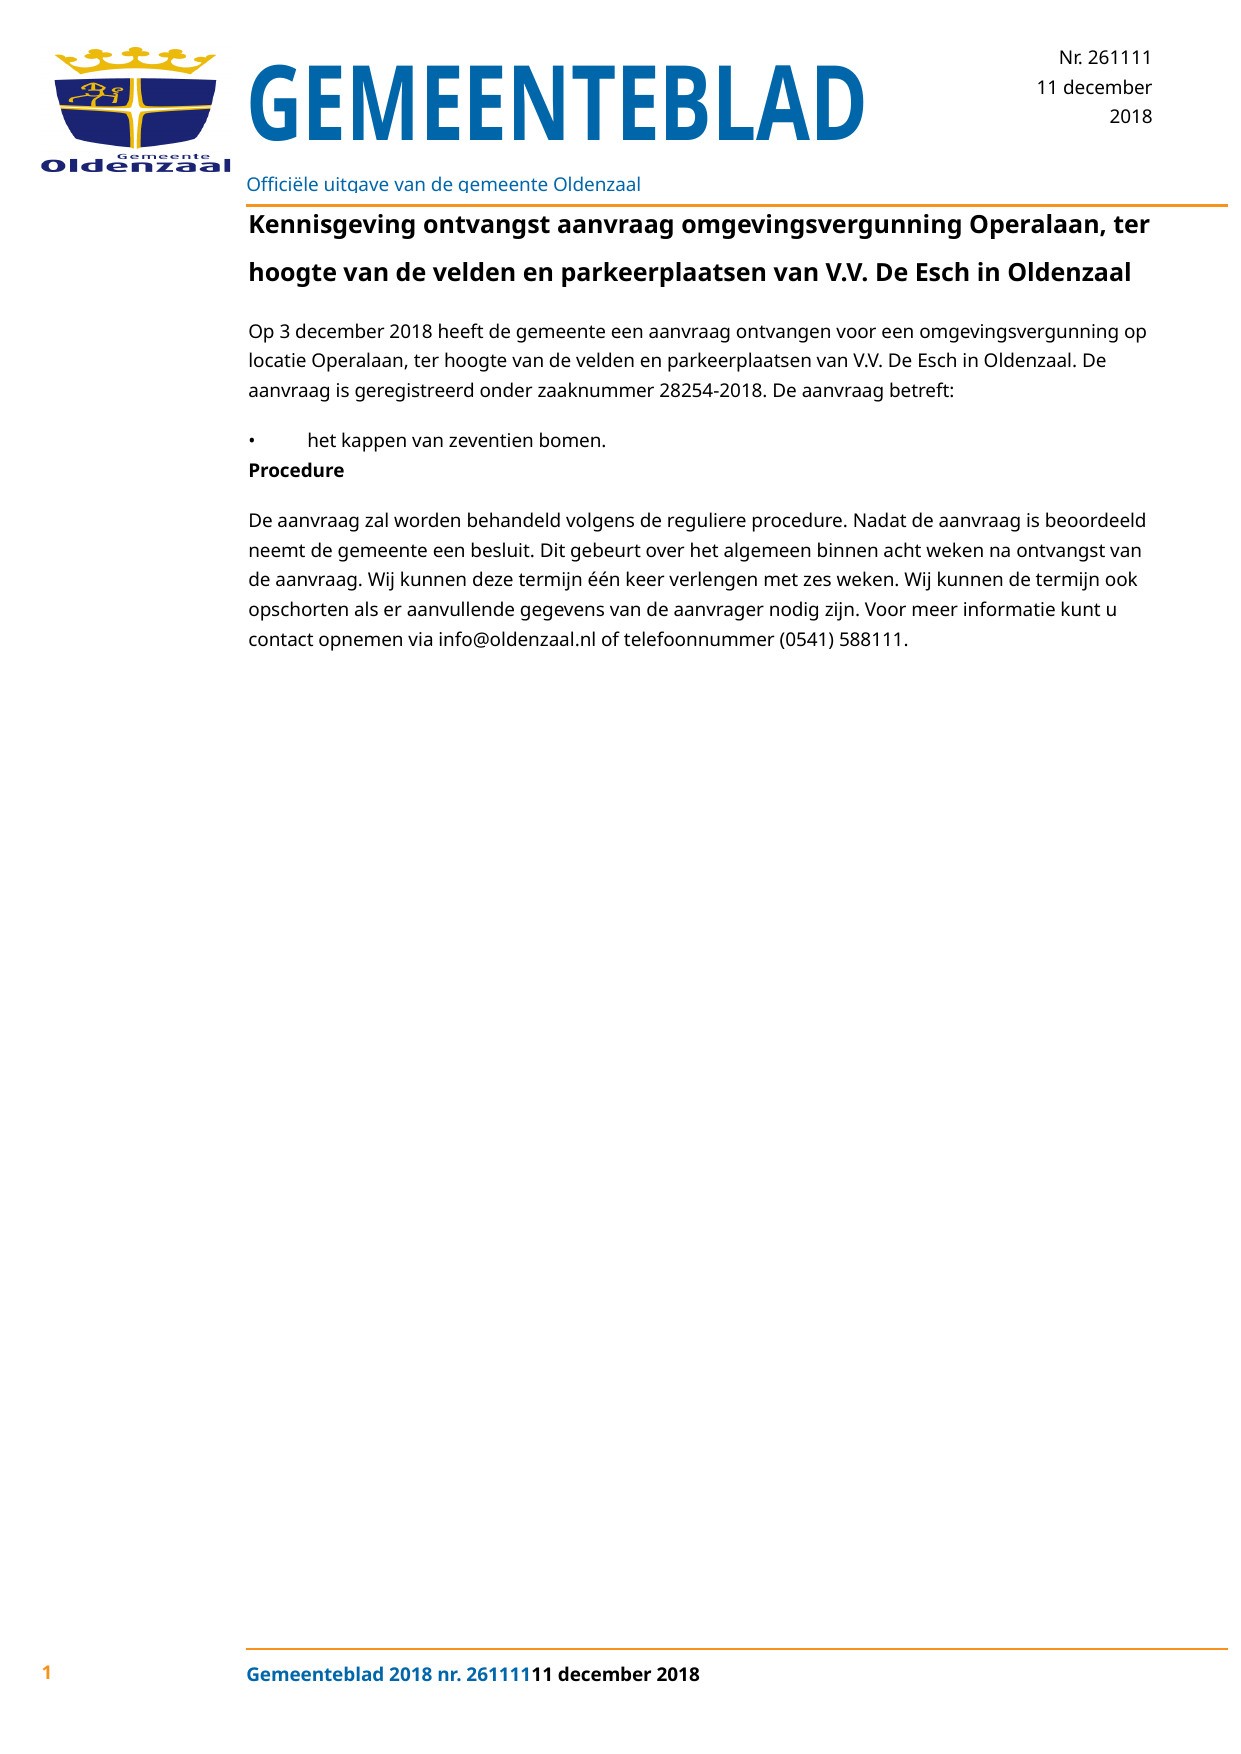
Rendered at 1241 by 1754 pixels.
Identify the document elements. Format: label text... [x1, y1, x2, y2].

picture [41, 47, 231, 172]
list het kappen van zeventien bomen. [248, 427, 1152, 453]
text De aanvraag zal worden behandeld volgens de reguliere procedure. Nadat de aanvraag is beoordeeld neemt de gemeente een besluit. Dit gebeurt over het algemeen binnen acht weken na ontvangst van de aanvraag. Wij kunnen deze termijn één keer verlengen met zes weken. Wij kunnen de termijn ook opschorten als er aanvullende gegevens van de aanvrager nodig zijn. Voor meer informatie kunt u contact opnemen via info@oldenzaal.nl of telefoonnummer (0541) 588111. [248, 507, 1152, 652]
text Kennisgeving ontvangst aanvraag omgevingsvergunning Operalaan, ter hoogte van de velden en parkeerplaatsen van V.V. De Esch in Oldenzaal [248, 207, 1152, 288]
text Op 3 december 2018 heeft de gemeente een aanvraag ontvangen voor een omgevingsvergunning op locatie Operalaan, ter hoogte van de velden en parkeerplaatsen van V.V. De Esch in Oldenzaal. De aanvraag is geregistreerd onder zaaknummer 28254-2018. De aanvraag betreft: [248, 318, 1152, 403]
text Procedure [248, 457, 1152, 483]
